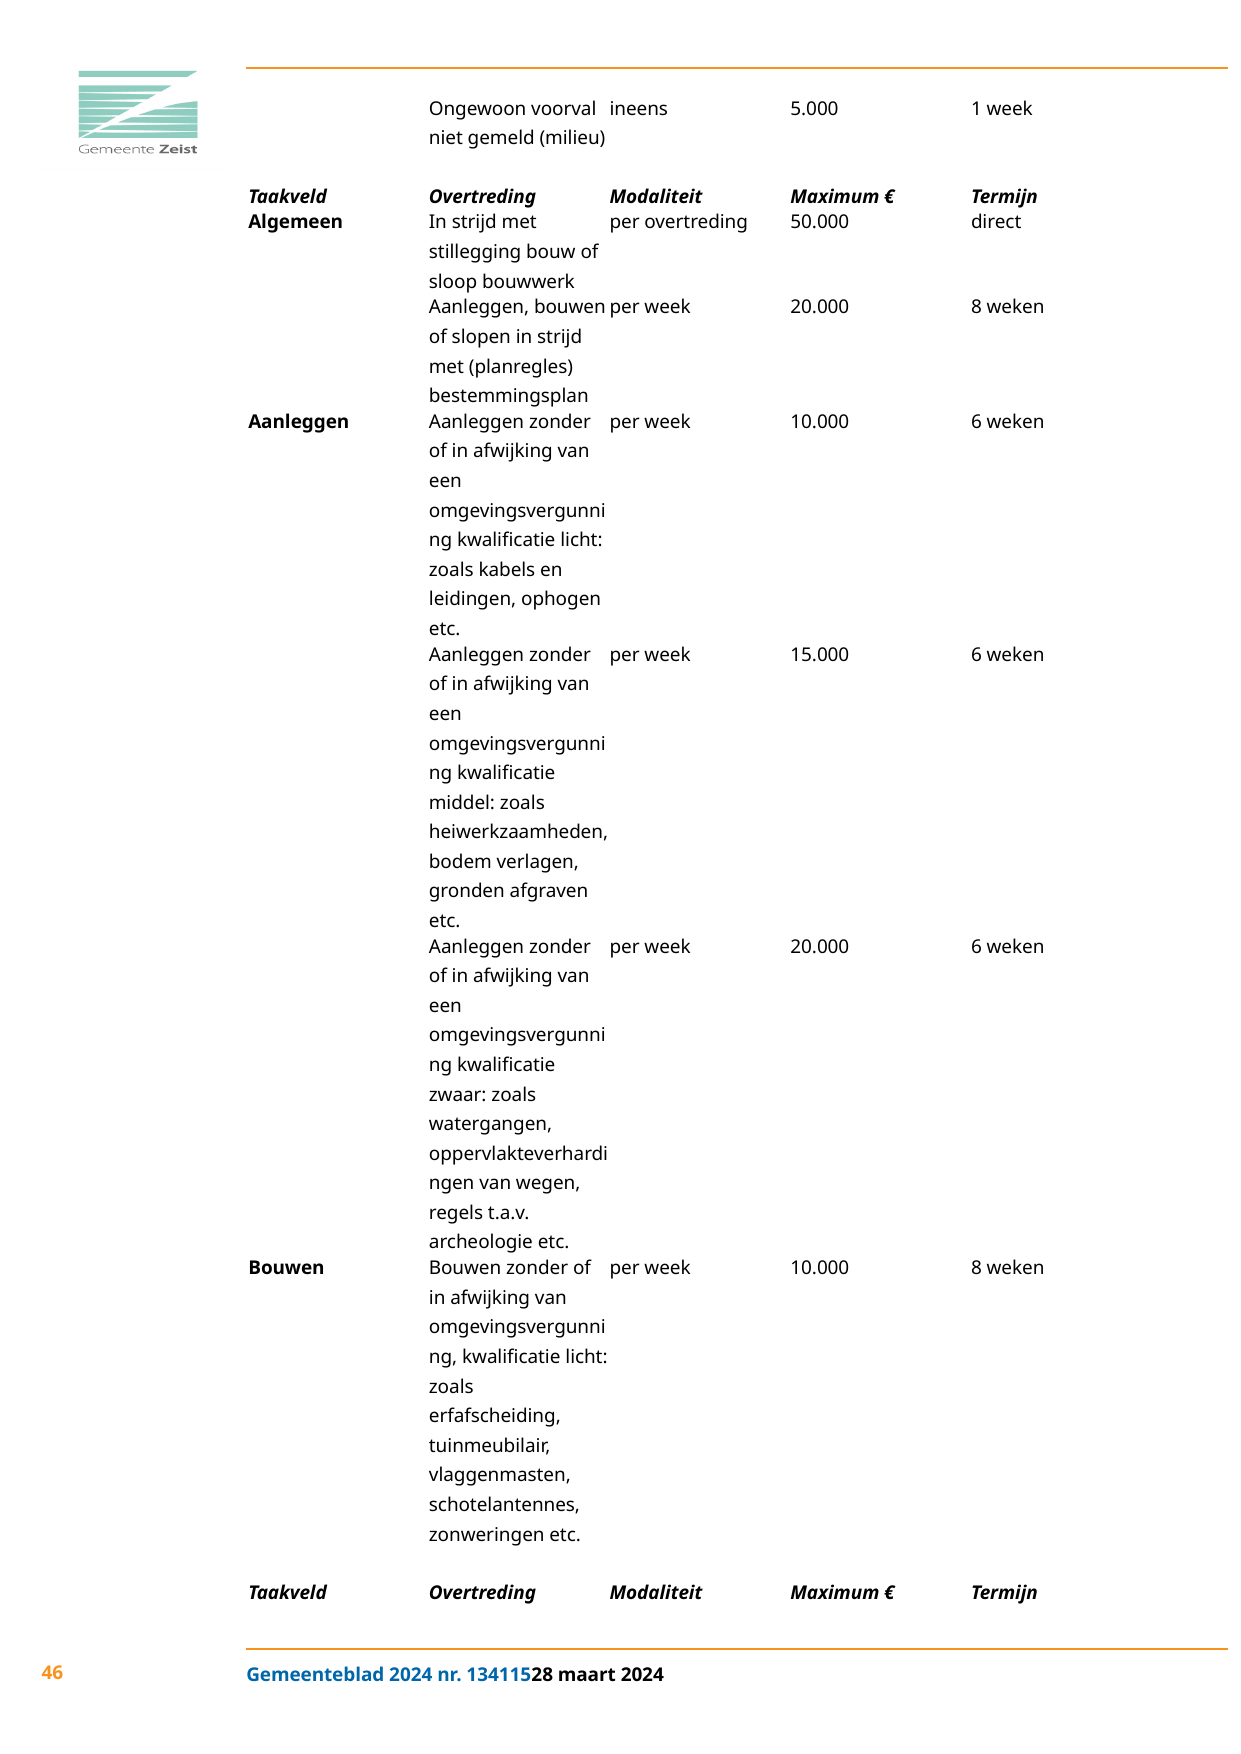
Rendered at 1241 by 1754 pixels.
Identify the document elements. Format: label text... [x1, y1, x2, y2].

table_header Modaliteit [609, 1579, 790, 1605]
table_header Taakveld [248, 183, 429, 209]
table_cell 6 weken [971, 408, 1152, 641]
table_cell Aanleggen [248, 408, 429, 641]
table_cell Bouwen zonder of in afwijking van omgevingsvergunning, kwalificatie licht: zoals erfafscheiding, tuinmeubilair, vlaggenmasten, schotelantennes, zonweringen etc. [429, 1255, 609, 1546]
table_header Overtreding [429, 1579, 609, 1605]
table_cell 8 weken [971, 294, 1152, 408]
table_cell Ongewoon voorval niet gemeld (milieu) [429, 95, 609, 150]
picture [41, 47, 231, 172]
table_header Maximum € [790, 183, 971, 209]
table_cell 10.000 [790, 1255, 971, 1546]
table_cell direct [971, 209, 1152, 294]
table_cell Aanleggen zonder of in afwijking van een omgevingsvergunning kwalificatie zwaar: zoals watergangen, oppervlakteverhardingen van wegen, regels t.a.v. archeologie etc. [429, 933, 609, 1254]
table_header Overtreding [429, 183, 609, 209]
table_cell ineens [609, 95, 790, 150]
table_cell 20.000 [790, 294, 971, 408]
table_cell [248, 933, 429, 1254]
table_header Taakveld [248, 1579, 429, 1605]
table_cell per week [609, 933, 790, 1254]
table_cell In strijd met stillegging bouw of sloop bouwwerk [429, 209, 609, 294]
table_cell 1 week [971, 95, 1152, 150]
table_header Termijn [971, 183, 1152, 209]
table_cell 5.000 [790, 95, 971, 150]
table_cell Bouwen [248, 1255, 429, 1546]
table_cell per overtreding [609, 209, 790, 294]
table_cell per week [609, 641, 790, 933]
table_cell 8 weken [971, 1255, 1152, 1546]
table_cell 6 weken [971, 933, 1152, 1254]
table_cell per week [609, 1255, 790, 1546]
table_cell 6 weken [971, 641, 1152, 933]
table_header Modaliteit [609, 183, 790, 209]
table_cell per week [609, 294, 790, 408]
table_cell [248, 95, 429, 150]
table_cell 20.000 [790, 933, 971, 1254]
table_cell Aanleggen zonder of in afwijking van een omgevingsvergunning kwalificatie middel: zoals heiwerkzaamheden, bodem verlagen, gronden afgraven etc. [429, 641, 609, 933]
table_cell Aanleggen, bouwen of slopen in strijd met (planregles) bestemmingsplan [429, 294, 609, 408]
table_cell [248, 641, 429, 933]
table_header Maximum € [790, 1579, 971, 1605]
table_cell per week [609, 408, 790, 641]
table_cell 15.000 [790, 641, 971, 933]
table_cell Aanleggen zonder of in afwijking van een omgevingsvergunning kwalificatie licht: zoals kabels en leidingen, ophogen etc. [429, 408, 609, 641]
table_cell 10.000 [790, 408, 971, 641]
table_header Termijn [971, 1579, 1152, 1605]
table_cell [248, 294, 429, 408]
table_cell 50.000 [790, 209, 971, 294]
table_cell Algemeen [248, 209, 429, 294]
